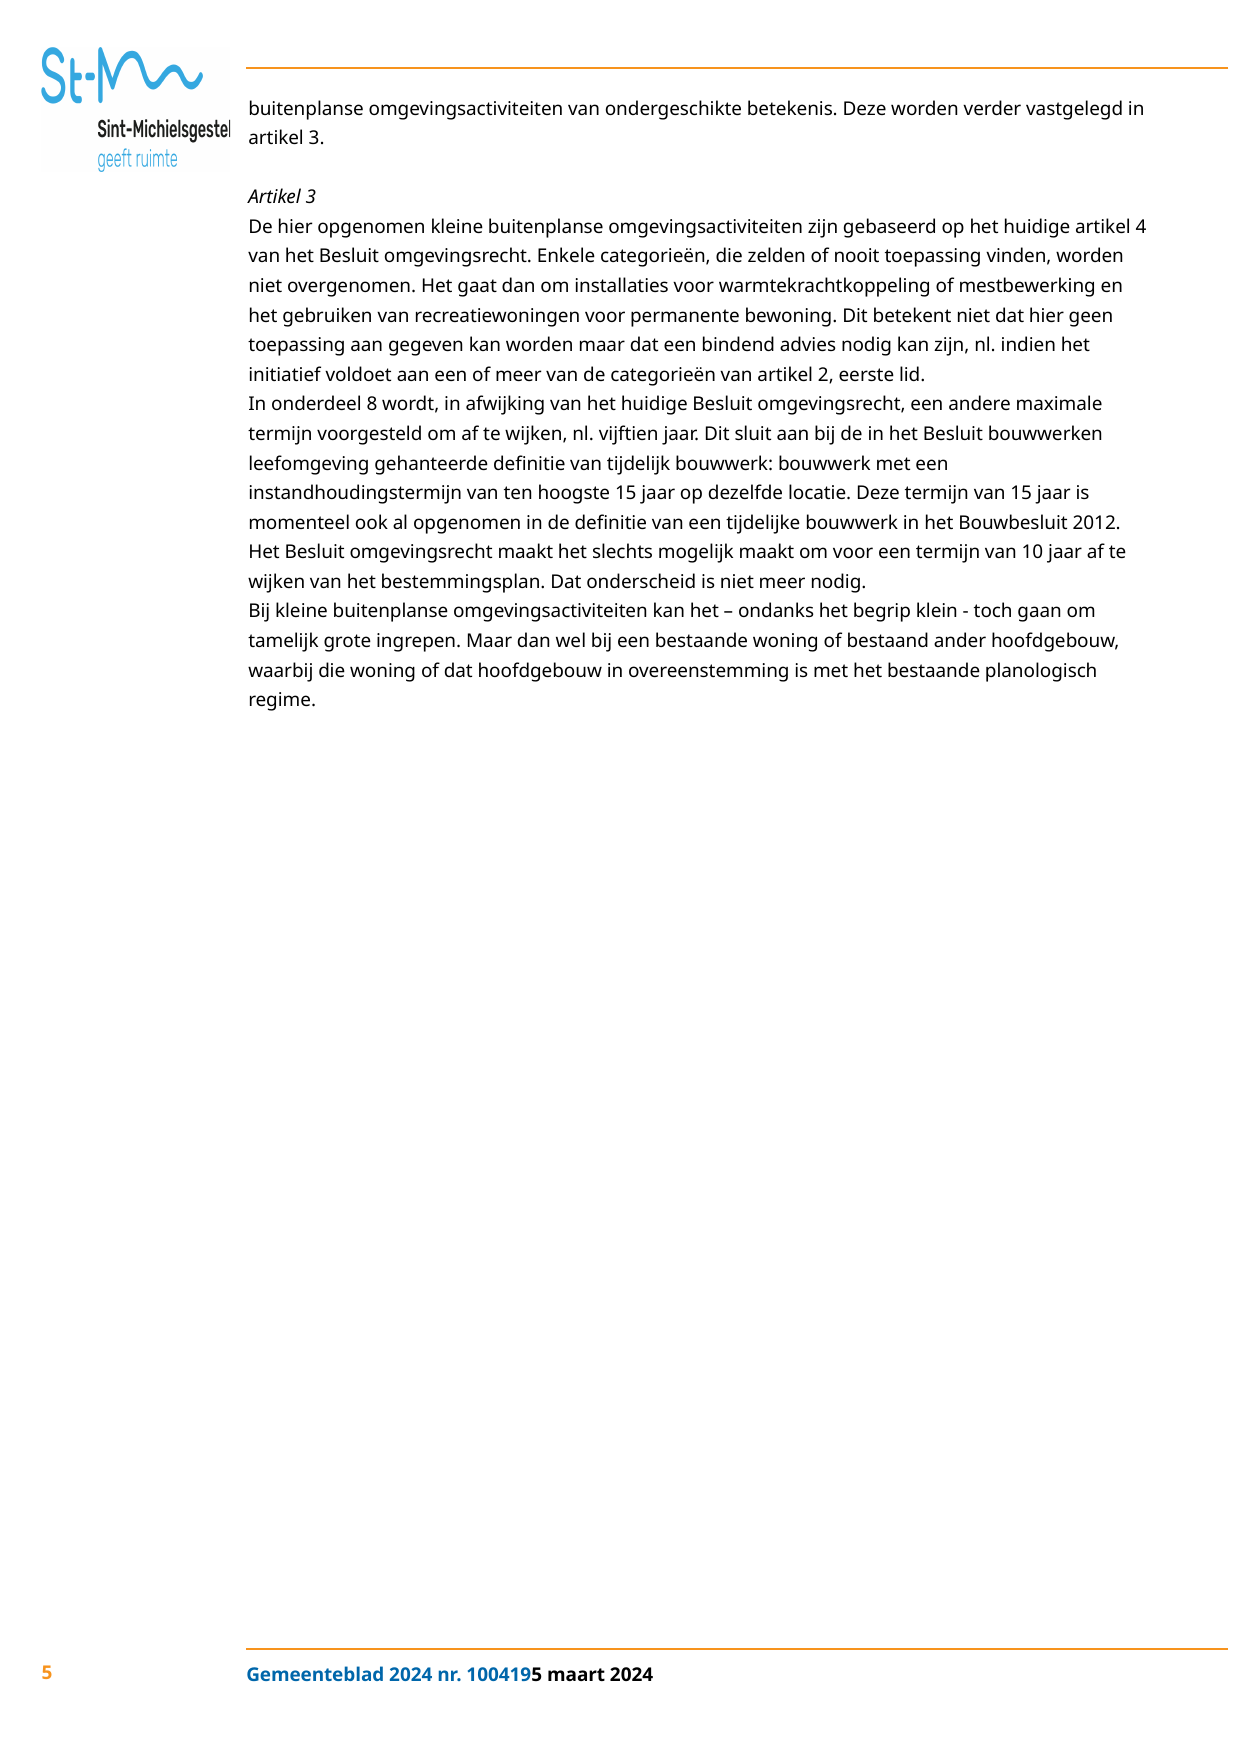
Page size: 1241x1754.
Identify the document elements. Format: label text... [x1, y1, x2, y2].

picture [41, 47, 231, 172]
text Bij kleine buitenplanse omgevingsactiviteiten kan het – ondanks het begrip klein - toch gaan om tamelijk grote ingrepen. Maar dan wel bij een bestaande woning of bestaand ander hoofdgebouw, waarbij die woning of dat hoofdgebouw in overeenstemming is met het bestaande planologisch regime. [248, 598, 1152, 712]
text In onderdeel 8 wordt, in afwijking van het huidige Besluit omgevingsrecht, een andere maximale termijn voorgesteld om af te wijken, nl. vijftien jaar. Dit sluit aan bij de in het Besluit bouwwerken leefomgeving gehanteerde definitie van tijdelijk bouwwerk: bouwwerk met een instandhoudingstermijn van ten hoogste 15 jaar op dezelfde locatie. Deze termijn van 15 jaar is momenteel ook al opgenomen in de definitie van een tijdelijke bouwwerk in het Bouwbesluit 2012. Het Besluit omgevingsrecht maakt het slechts mogelijk maakt om voor een termijn van 10 jaar af te wijken van het bestemmingsplan. Dat onderscheid is niet meer nodig. [248, 391, 1152, 594]
text Artikel 3 [248, 183, 1152, 209]
text buitenplanse omgevingsactiviteiten van ondergeschikte betekenis. Deze worden verder vastgelegd in artikel 3. [248, 95, 1152, 150]
text De hier opgenomen kleine buitenplanse omgevingsactiviteiten zijn gebaseerd op het huidige artikel 4 van het Besluit omgevingsrecht. Enkele categorieën, die zelden of nooit toepassing vinden, worden niet overgenomen. Het gaat dan om installaties voor warmtekrachtkoppeling of mestbewerking en het gebruiken van recreatiewoningen voor permanente bewoning. Dit betekent niet dat hier geen toepassing aan gegeven kan worden maar dat een bindend advies nodig kan zijn, nl. indien het initiatief voldoet aan een of meer van de categorieën van artikel 2, eerste lid. [248, 213, 1152, 387]
